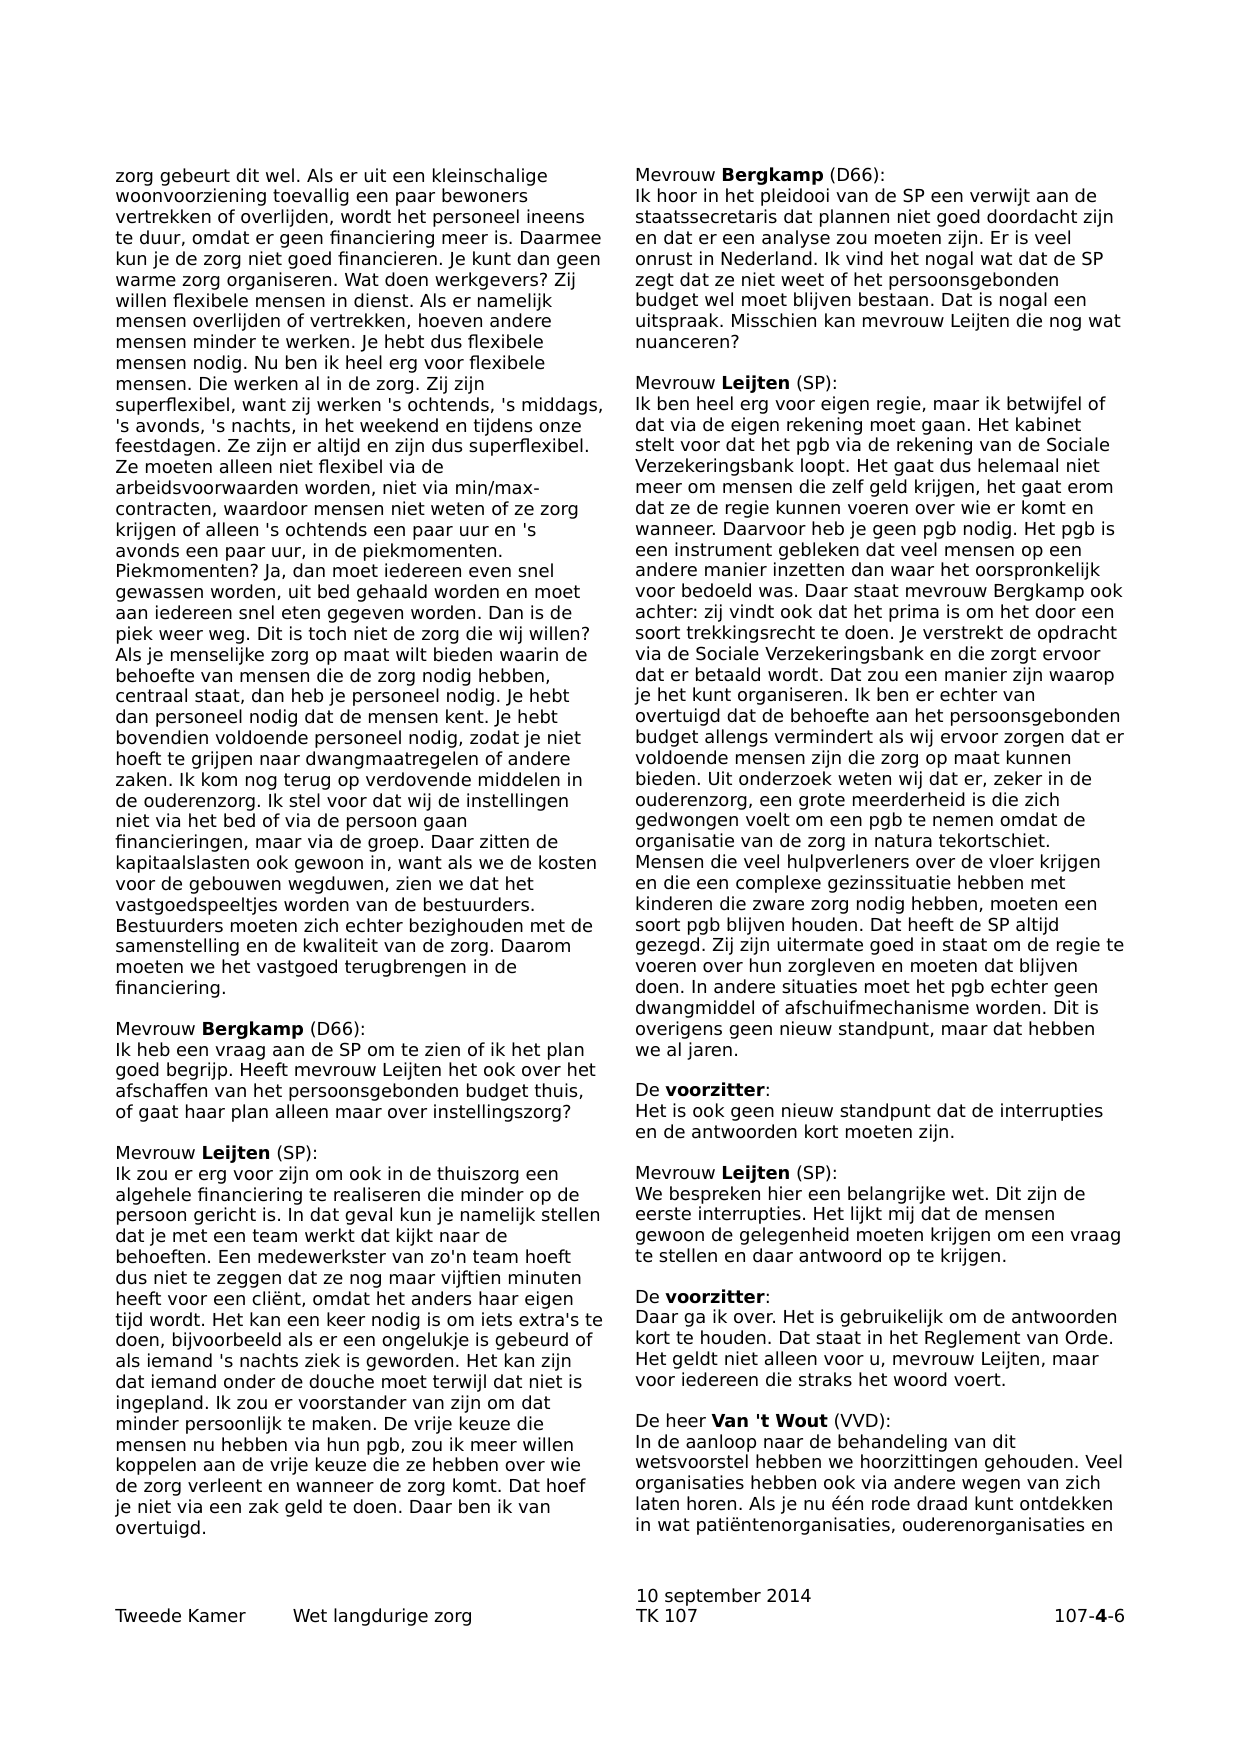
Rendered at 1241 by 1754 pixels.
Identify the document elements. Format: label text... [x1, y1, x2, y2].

text Ik zou er erg voor zijn om ook in de thuiszorg een algehele financiering te realiseren die minder op de persoon gericht is. In dat geval kun je namelijk stellen dat je met een team werkt dat kijkt naar de behoeften. Een medewerkster van zo'n team hoeft dus niet te zeggen dat ze nog maar vijftien minuten heeft voor een cliënt, omdat het anders haar eigen tijd wordt. Het kan een keer nodig is om iets extra's te doen, bijvoorbeeld als er een ongelukje is gebeurd of als iemand 's nachts ziek is geworden. Het kan zijn dat iemand onder de douche moet terwijl dat niet is ingepland. Ik zou er voorstander van zijn om dat minder persoonlijk te maken. De vrije keuze die mensen nu hebben via hun pgb, zou ik meer willen koppelen aan de vrije keuze die ze hebben over wie de zorg verleent en wanneer de zorg komt. Dat hoef je niet via een zak geld te doen. Daar ben ik van overtuigd. [115, 1163, 605, 1538]
text Het is ook geen nieuw standpunt dat de interrupties en de antwoorden kort moeten zijn. [635, 1101, 1125, 1142]
text Ik ben heel erg voor eigen regie, maar ik betwijfel of dat via de eigen rekening moet gaan. Het kabinet stelt voor dat het pgb via de rekening van de Sociale Verzekeringsbank loopt. Het gaat dus helemaal niet meer om mensen die zelf geld krijgen, het gaat erom dat ze de regie kunnen voeren over wie er komt en wanneer. Daarvoor heb je geen pgb nodig. Het pgb is een instrument gebleken dat veel mensen op een andere manier inzetten dan waar het oorspronkelijk voor bedoeld was. Daar staat mevrouw Bergkamp ook achter: zij vindt ook dat het prima is om het door een soort trekkingsrecht te doen. Je verstrekt de opdracht via de Sociale Verzekeringsbank en die zorgt ervoor dat er betaald wordt. Dat zou een manier zijn waarop je het kunt organiseren. Ik ben er echter van overtuigd dat de behoefte aan het persoonsgebonden budget allengs vermindert als wij ervoor zorgen dat er voldoende mensen zijn die zorg op maat kunnen bieden. Uit onderzoek weten wij dat er, zeker in de ouderenzorg, een grote meerderheid is die zich gedwongen voelt om een pgb te nemen omdat de organisatie van de zorg in natura tekortschiet. Mensen die veel hulpverleners over de vloer krijgen en die een complexe gezinssituatie hebben met kinderen die zware zorg nodig hebben, moeten een soort pgb blijven houden. Dat heeft de SP altijd gezegd. Zij zijn uitermate goed in staat om de regie te voeren over hun zorgleven en moeten dat blijven doen. In andere situaties moet het pgb echter geen dwangmiddel of afschuifmechanisme worden. Dit is overigens geen nieuw standpunt, maar dat hebben we al jaren. [635, 393, 1125, 1060]
text Mevrouw Bergkamp (D66): [635, 165, 1125, 186]
text De voorzitter: [635, 1080, 1125, 1101]
text Mevrouw Leijten (SP): [635, 373, 1125, 393]
text Mevrouw Leijten (SP): [635, 1162, 1125, 1183]
text zorg gebeurt dit wel. Als er uit een kleinschalige woonvoorziening toevallig een paar bewoners vertrekken of overlijden, wordt het personeel ineens te duur, omdat er geen financiering meer is. Daarmee kun je de zorg niet goed financieren. Je kunt dan geen warme zorg organiseren. Wat doen werkgevers? Zij willen flexibele mensen in dienst. Als er namelijk mensen overlijden of vertrekken, hoeven andere mensen minder te werken. Je hebt dus flexibele mensen nodig. Nu ben ik heel erg voor flexibele mensen. Die werken al in de zorg. Zij zijn superflexibel, want zij werken 's ochtends, 's middags, 's avonds, 's nachts, in het weekend en tijdens onze feestdagen. Ze zijn er altijd en zijn dus superflexibel. Ze moeten alleen niet flexibel via de arbeidsvoorwaarden worden, niet via min/max-contracten, waardoor mensen niet weten of ze zorg krijgen of alleen 's ochtends een paar uur en 's avonds een paar uur, in de piekmomenten. Piekmomenten? Ja, dan moet iedereen even snel gewassen worden, uit bed gehaald worden en moet aan iedereen snel eten gegeven worden. Dan is de piek weer weg. Dit is toch niet de zorg die wij willen? Als je menselijke zorg op maat wilt bieden waarin de behoefte van mensen die de zorg nodig hebben, centraal staat, dan heb je personeel nodig. Je hebt dan personeel nodig dat de mensen kent. Je hebt bovendien voldoende personeel nodig, zodat je niet hoeft te grijpen naar dwangmaatregelen of andere zaken. Ik kom nog terug op verdovende middelen in de ouderenzorg. Ik stel voor dat wij de instellingen niet via het bed of via de persoon gaan financieringen, maar via de groep. Daar zitten de kapitaalslasten ook gewoon in, want als we de kosten voor de gebouwen wegduwen, zien we dat het vastgoedspeeltjes worden van de bestuurders. Bestuurders moeten zich echter bezighouden met de samenstelling en de kwaliteit van de zorg. Daarom moeten we het vastgoed terugbrengen in de financiering. [115, 165, 605, 999]
text Daar ga ik over. Het is gebruikelijk om de antwoorden kort te houden. Dat staat in het Reglement van Orde. Het geldt niet alleen voor u, mevrouw Leijten, maar voor iedereen die straks het woord voert. [635, 1307, 1125, 1391]
text In de aanloop naar de behandeling van dit wetsvoorstel hebben we hoorzittingen gehouden. Veel organisaties hebben ook via andere wegen van zich laten horen. Als je nu één rode draad kunt ontdekken in wat patiëntenorganisaties, ouderenorganisaties en [635, 1431, 1125, 1536]
text Mevrouw Bergkamp (D66): [115, 1019, 605, 1039]
text De voorzitter: [635, 1287, 1125, 1307]
text Mevrouw Leijten (SP): [115, 1143, 605, 1163]
text De heer Van 't Wout (VVD): [635, 1411, 1125, 1431]
text Ik hoor in het pleidooi van de SP een verwijt aan de staatssecretaris dat plannen niet goed doordacht zijn en dat er een analyse zou moeten zijn. Er is veel onrust in Nederland. Ik vind het nogal wat dat de SP zegt dat ze niet weet of het persoonsgebonden budget wel moet blijven bestaan. Dat is nogal een uitspraak. Misschien kan mevrouw Leijten die nog wat nuanceren? [635, 186, 1125, 353]
text We bespreken hier een belangrijke wet. Dit zijn de eerste interrupties. Het lijkt mij dat de mensen gewoon de gelegenheid moeten krijgen om een vraag te stellen en daar antwoord op te krijgen. [635, 1183, 1125, 1267]
text Ik heb een vraag aan de SP om te zien of ik het plan goed begrijp. Heeft mevrouw Leijten het ook over het afschaffen van het persoonsgebonden budget thuis, of gaat haar plan alleen maar over instellingszorg? [115, 1039, 605, 1123]
